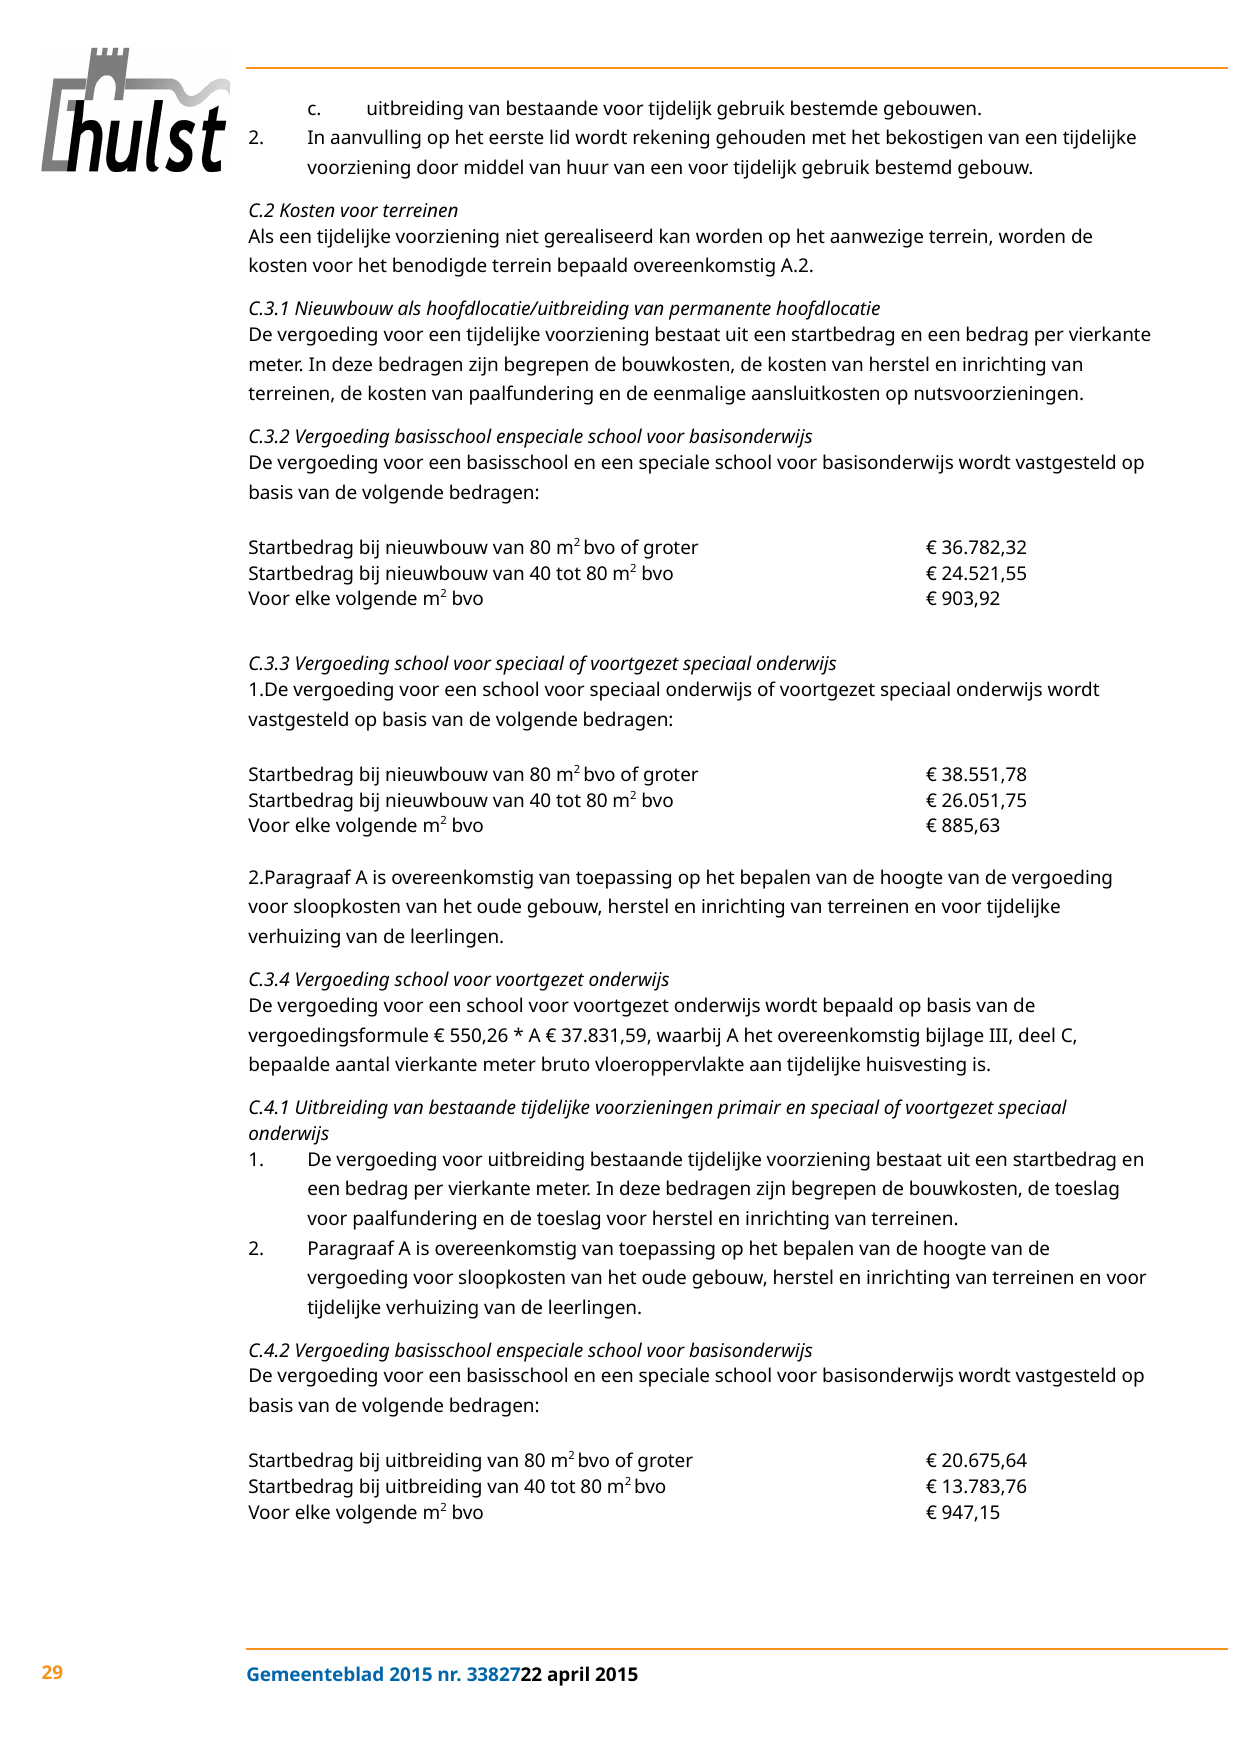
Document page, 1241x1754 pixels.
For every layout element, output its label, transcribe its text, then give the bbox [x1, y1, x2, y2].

text De vergoeding voor een basisschool en een speciale school voor basisonderwijs wordt vastgesteld op basis van de volgende bedragen: [248, 1363, 1152, 1418]
table_cell Voor elke volgende m2 bvo [248, 813, 926, 838]
list Paragraaf A is overeenkomstig van toepassing op het bepalen van de hoogte van de vergoeding voor sloopkosten van het oude gebouw, herstel en inrichting van terreinen en voor tijdelijke verhuizing van de leerlingen. [248, 1235, 1152, 1319]
text C.3.1 Nieuwbouw als hoofdlocatie/uitbreiding van permanente hoofdlocatie [248, 296, 1152, 321]
table_cell Voor elke volgende m2 bvo [248, 586, 926, 611]
table_cell € 903,92 [926, 586, 1152, 611]
table_cell € 885,63 [926, 813, 1152, 838]
picture [41, 47, 231, 172]
text C.4.2 Vergoeding basisschool enspeciale school voor basisonderwijs [248, 1337, 1152, 1363]
text 1.De vergoeding voor een school voor speciaal onderwijs of voortgezet speciaal onderwijs wordt vastgesteld op basis van de volgende bedragen: [248, 676, 1152, 732]
table_header Startbedrag bij nieuwbouw van 80 m2 bvo of groter [248, 534, 926, 560]
table_header € 38.551,78 [926, 761, 1152, 787]
text C.4.1 Uitbreiding van bestaande tijdelijke voorzieningen primair en speciaal of voortgezet speciaal onderwijs [248, 1094, 1152, 1146]
text Als een tijdelijke voorziening niet gerealiseerd kan worden op het aanwezige terrein, worden de kosten voor het benodigde terrein bepaald overeenkomstig A.2. [248, 223, 1152, 278]
table_cell € 26.051,75 [926, 787, 1152, 813]
text C.3.3 Vergoeding school voor speciaal of voortgezet speciaal onderwijs [248, 651, 1152, 676]
text De vergoeding voor een tijdelijke voorziening bestaat uit een startbedrag en een bedrag per vierkante meter. In deze bedragen zijn begrepen de bouwkosten, de kosten van herstel en inrichting van terreinen, de kosten van paalfundering en de eenmalige aansluitkosten op nutsvoorzieningen. [248, 321, 1152, 406]
text De vergoeding voor een basisschool en een speciale school voor basisonderwijs wordt vastgesteld op basis van de volgende bedragen: [248, 449, 1152, 504]
table_cell Voor elke volgende m2 bvo [248, 1499, 926, 1525]
table_header Startbedrag bij uitbreiding van 80 m2 bvo of groter [248, 1448, 926, 1473]
table_cell Startbedrag bij uitbreiding van 40 tot 80 m2 bvo [248, 1473, 926, 1499]
text De vergoeding voor een school voor voortgezet onderwijs wordt bepaald op basis van de vergoedingsformule € 550,26 * A € 37.831,59, waarbij A het overeenkomstig bijlage III, deel C, bepaalde aantal vierkante meter bruto vloeroppervlakte aan tijdelijke huisvesting is. [248, 992, 1152, 1077]
text C.3.2 Vergoeding basisschool enspeciale school voor basisonderwijs [248, 423, 1152, 449]
table_cell € 947,15 [926, 1499, 1152, 1525]
list In aanvulling op het eerste lid wordt rekening gehouden met het bekostigen van een tijdelijke voorziening door middel van huur van een voor tijdelijk gebruik bestemd gebouw. [248, 124, 1152, 180]
list De vergoeding voor uitbreiding bestaande tijdelijke voorziening bestaat uit een startbedrag en een bedrag per vierkante meter. In deze bedragen zijn begrepen de bouwkosten, de toeslag voor paalfundering en de toeslag voor herstel en inrichting van terreinen. [248, 1146, 1152, 1231]
table_header € 20.675,64 [926, 1448, 1152, 1473]
text 2.Paragraaf A is overeenkomstig van toepassing op het bepalen van de hoogte van de vergoeding voor sloopkosten van het oude gebouw, herstel en inrichting van terreinen en voor tijdelijke verhuizing van de leerlingen. [248, 864, 1152, 949]
table_cell € 24.521,55 [926, 560, 1152, 586]
table_cell Startbedrag bij nieuwbouw van 40 tot 80 m2 bvo [248, 787, 926, 813]
text C.2 Kosten voor terreinen [248, 197, 1152, 223]
text C.3.4 Vergoeding school voor voortgezet onderwijs [248, 966, 1152, 992]
table_header € 36.782,32 [926, 534, 1152, 560]
table_header Startbedrag bij nieuwbouw van 80 m2 bvo of groter [248, 761, 926, 787]
table_cell Startbedrag bij nieuwbouw van 40 tot 80 m2 bvo [248, 560, 926, 586]
list uitbreiding van bestaande voor tijdelijk gebruik bestemde gebouwen. [307, 95, 1152, 121]
table_cell € 13.783,76 [926, 1473, 1152, 1499]
